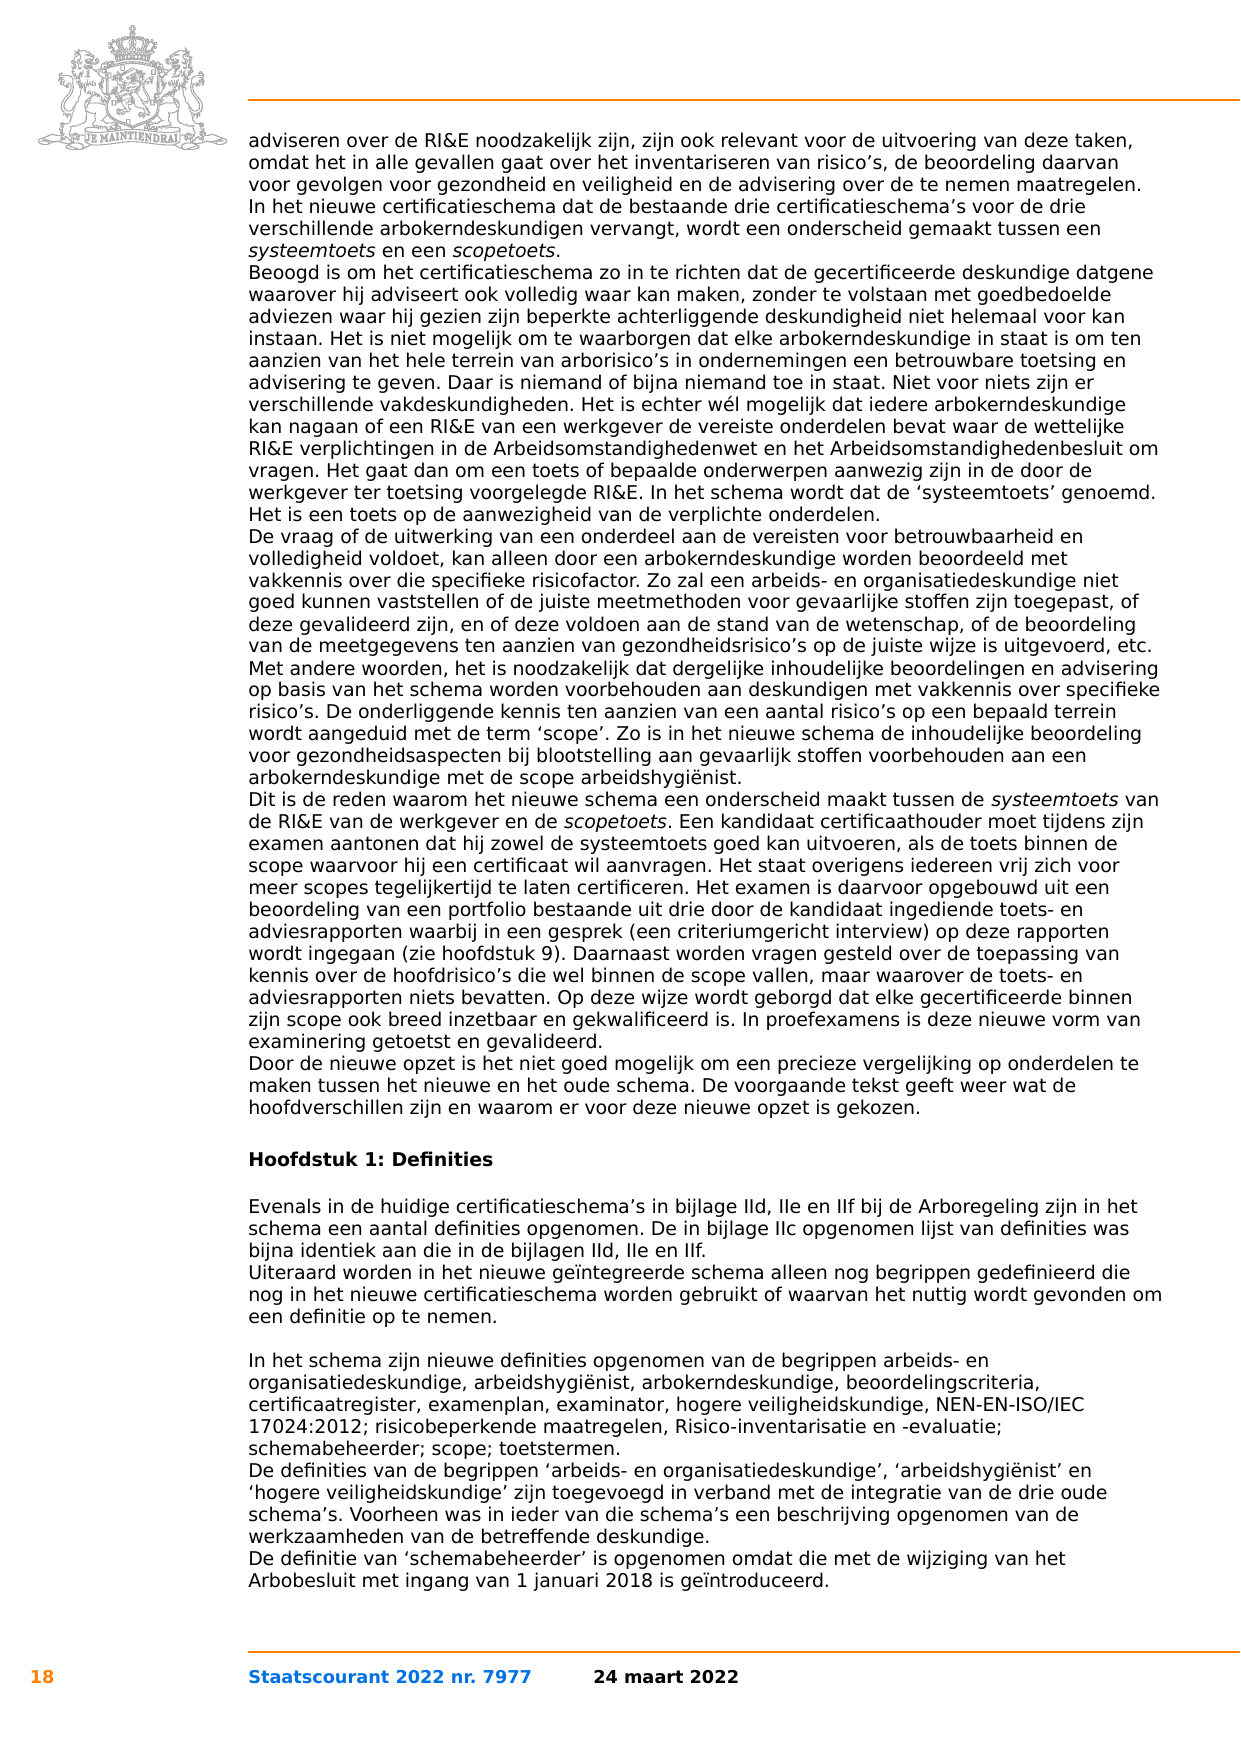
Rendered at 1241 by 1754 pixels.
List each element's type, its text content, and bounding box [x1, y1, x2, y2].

text Dit is de reden waarom het nieuwe schema een onderscheid maakt tussen de systeemtoets van de RI&E van de werkgever en de scopetoets. Een kandidaat certificaathouder moet tijdens zijn examen aantonen dat hij zowel de systeemtoets goed kan uitvoeren, als de toets binnen de scope waarvoor hij een certificaat wil aanvragen. Het staat overigens iedereen vrij zich voor meer scopes tegelijkertijd te laten certificeren. Het examen is daarvoor opgebouwd uit een beoordeling van een portfolio bestaande uit drie door de kandidaat ingediende toets- en adviesrapporten waarbij in een gesprek (een criteriumgericht interview) op deze rapporten wordt ingegaan (zie hoofdstuk 9). Daarnaast worden vragen gesteld over de toepassing van kennis over de hoofdrisico’s die wel binnen de scope vallen, maar waarover de toets- en adviesrapporten niets bevatten. Op deze wijze wordt geborgd dat elke gecertificeerde binnen zijn scope ook breed inzetbaar en gekwalificeerd is. In proefexamens is deze nieuwe vorm van examinering getoetst en gevalideerd. [248, 789, 1163, 1053]
text Evenals in de huidige certificatieschema’s in bijlage IId, IIe en IIf bij de Arboregeling zijn in het schema een aantal definities opgenomen. De in bijlage IIc opgenomen lijst van definities was bijna identiek aan die in de bijlagen IId, IIe en IIf. [248, 1196, 1163, 1262]
text In het nieuwe certificatieschema dat de bestaande drie certificatieschema’s voor de drie verschillende arbokerndeskundigen vervangt, wordt een onderscheid gemaakt tussen een systeemtoets en een scopetoets. [248, 196, 1163, 262]
subtitle Hoofdstuk 1: Definities [248, 1149, 1163, 1171]
text De definities van de begrippen ‘arbeids- en organisatiedeskundige’, ‘arbeidshygiënist’ en ‘hogere veiligheidskundige’ zijn toegevoegd in verband met de integratie van de drie oude schema’s. Voorheen was in ieder van die schema’s een beschrijving opgenomen van de werkzaamheden van de betreffende deskundige. [248, 1459, 1163, 1547]
text De definitie van ‘schemabeheerder’ is opgenomen omdat die met de wijziging van het Arbobesluit met ingang van 1 januari 2018 is geïntroduceerd. [248, 1547, 1163, 1591]
text In het schema zijn nieuwe definities opgenomen van de begrippen arbeids- en organisatiedeskundige, arbeidshygiënist, arbokerndeskundige, beoordelingscriteria, certificaatregister, examenplan, examinator, hogere veiligheidskundige, NEN-EN-ISO/IEC 17024:2012; risicobeperkende maatregelen, Risico-inventarisatie en -evaluatie; schemabeheerder; scope; toetstermen. [248, 1350, 1163, 1459]
text Beoogd is om het certificatieschema zo in te richten dat de gecertificeerde deskundige datgene waarover hij adviseert ook volledig waar kan maken, zonder te volstaan met goedbedoelde adviezen waar hij gezien zijn beperkte achterliggende deskundigheid niet helemaal voor kan instaan. Het is niet mogelijk om te waarborgen dat elke arbokerndeskundige in staat is om ten aanzien van het hele terrein van arborisico’s in ondernemingen een betrouwbare toetsing en advisering te geven. Daar is niemand of bijna niemand toe in staat. Niet voor niets zijn er verschillende vakdeskundigheden. Het is echter wél mogelijk dat iedere arbokerndeskundige kan nagaan of een RI&E van een werkgever de vereiste onderdelen bevat waar de wettelijke RI&E verplichtingen in de Arbeidsomstandighedenwet en het Arbeidsomstandighedenbesluit om vragen. Het gaat dan om een toets of bepaalde onderwerpen aanwezig zijn in de door de werkgever ter toetsing voorgelegde RI&E. In het schema wordt dat de ‘systeemtoets’ genoemd. Het is een toets op de aanwezigheid van de verplichte onderdelen. [248, 262, 1163, 526]
text Door de nieuwe opzet is het niet goed mogelijk om een precieze vergelijking op onderdelen te maken tussen het nieuwe en het oude schema. De voorgaande tekst geeft weer wat de hoofdverschillen zijn en waarom er voor deze nieuwe opzet is gekozen. [248, 1053, 1163, 1119]
text Uiteraard worden in het nieuwe geïntegreerde schema alleen nog begrippen gedefinieerd die nog in het nieuwe certificatieschema worden gebruikt of waarvan het nuttig wordt gevonden om een definitie op te nemen. [248, 1262, 1163, 1328]
text adviseren over de RI&E noodzakelijk zijn, zijn ook relevant voor de uitvoering van deze taken, omdat het in alle gevallen gaat over het inventariseren van risico’s, de beoordeling daarvan voor gevolgen voor gezondheid en veiligheid en de advisering over de te nemen maatregelen. [248, 130, 1163, 196]
picture [38, 25, 227, 150]
text De vraag of de uitwerking van een onderdeel aan de vereisten voor betrouwbaarheid en volledigheid voldoet, kan alleen door een arbokerndeskundige worden beoordeeld met vakkennis over die specifieke risicofactor. Zo zal een arbeids- en organisatiedeskundige niet goed kunnen vaststellen of de juiste meetmethoden voor gevaarlijke stoffen zijn toegepast, of deze gevalideerd zijn, en of deze voldoen aan de stand van de wetenschap, of de beoordeling van de meetgegevens ten aanzien van gezondheidsrisico’s op de juiste wijze is uitgevoerd, etc. Met andere woorden, het is noodzakelijk dat dergelijke inhoudelijke beoordelingen en advisering op basis van het schema worden voorbehouden aan deskundigen met vakkennis over specifieke risico’s. De onderliggende kennis ten aanzien van een aantal risico’s op een bepaald terrein wordt aangeduid met de term ‘scope’. Zo is in het nieuwe schema de inhoudelijke beoordeling voor gezondheidsaspecten bij blootstelling aan gevaarlijk stoffen voorbehouden aan een arbokerndeskundige met de scope arbeidshygiënist. [248, 526, 1163, 789]
